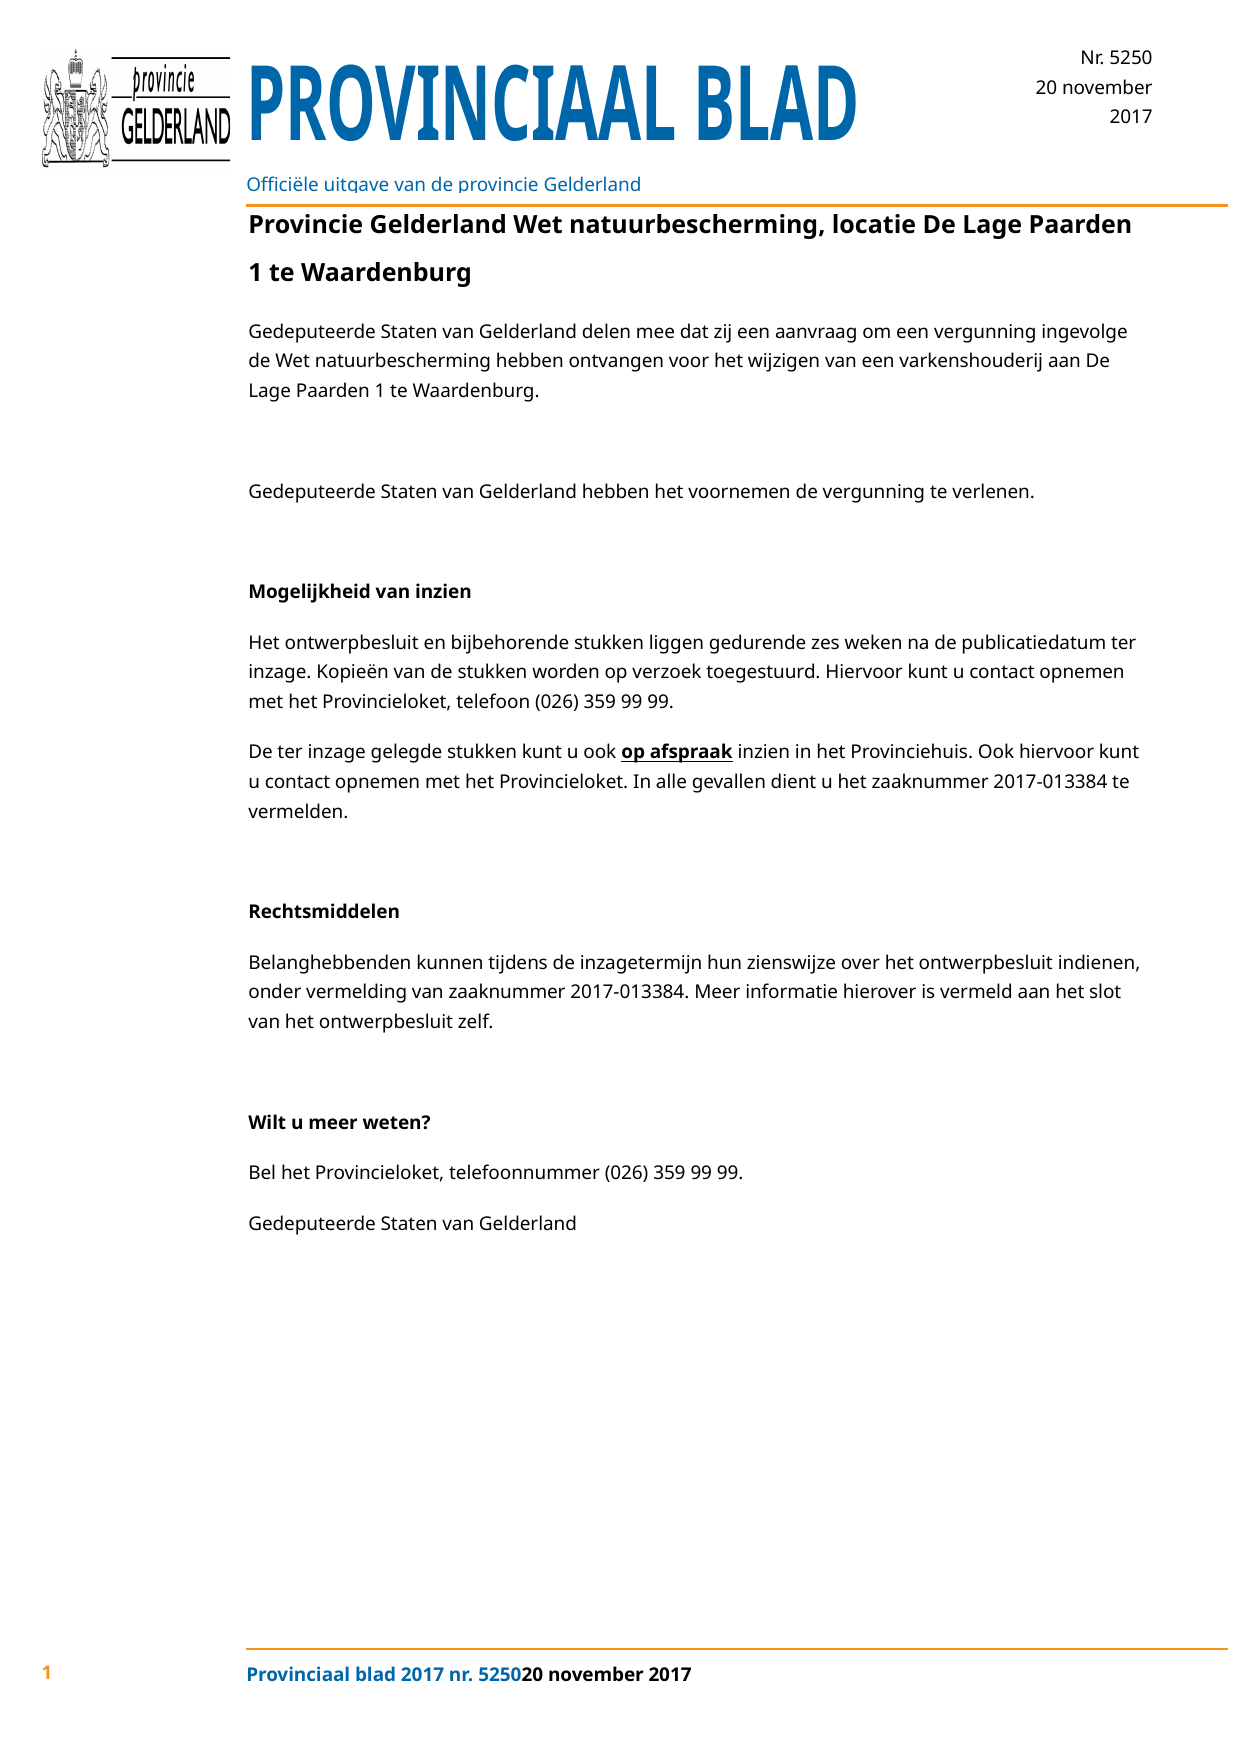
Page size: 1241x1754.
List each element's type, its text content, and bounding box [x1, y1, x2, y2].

text Rechtsmiddelen [248, 899, 1152, 924]
text Belanghebbenden kunnen tijdens de inzagetermijn hun zienswijze over het ontwerpbesluit indienen, onder vermelding van zaaknummer 2017-013384. Meer informatie hierover is vermeld aan het slot van het ontwerpbesluit zelf. [248, 949, 1152, 1034]
text Wilt u meer weten? [248, 1109, 1152, 1135]
text Gedeputeerde Staten van Gelderland delen mee dat zij een aanvraag om een vergunning ingevolge de Wet natuurbescherming hebben ontvangen voor het wijzigen van een varkenshouderij aan De Lage Paarden 1 te Waardenburg. [248, 318, 1152, 403]
text Het ontwerpbesluit en bijbehorende stukken liggen gedurende zes weken na de publicatiedatum ter inzage. Kopieën van de stukken worden op verzoek toegestuurd. Hiervoor kunt u contact opnemen met het Provincieloket, telefoon (026) 359 99 99. [248, 629, 1152, 714]
text Provincie Gelderland Wet natuurbescherming, locatie De Lage Paarden 1 te Waardenburg [248, 207, 1152, 288]
picture [41, 47, 231, 172]
text De ter inzage gelegde stukken kunt u ook op afspraak inzien in het Provinciehuis. Ook hiervoor kunt u contact opnemen met het Provincieloket. In alle gevallen dient u het zaaknummer 2017-013384 te vermelden. [248, 739, 1152, 824]
text Gedeputeerde Staten van Gelderland [248, 1210, 1152, 1236]
text Mogelijkheid van inzien [248, 579, 1152, 604]
text Bel het Provincieloket, telefoonnummer (026) 359 99 99. [248, 1159, 1152, 1185]
text Gedeputeerde Staten van Gelderland hebben het voornemen de vergunning te verlenen. [248, 478, 1152, 504]
